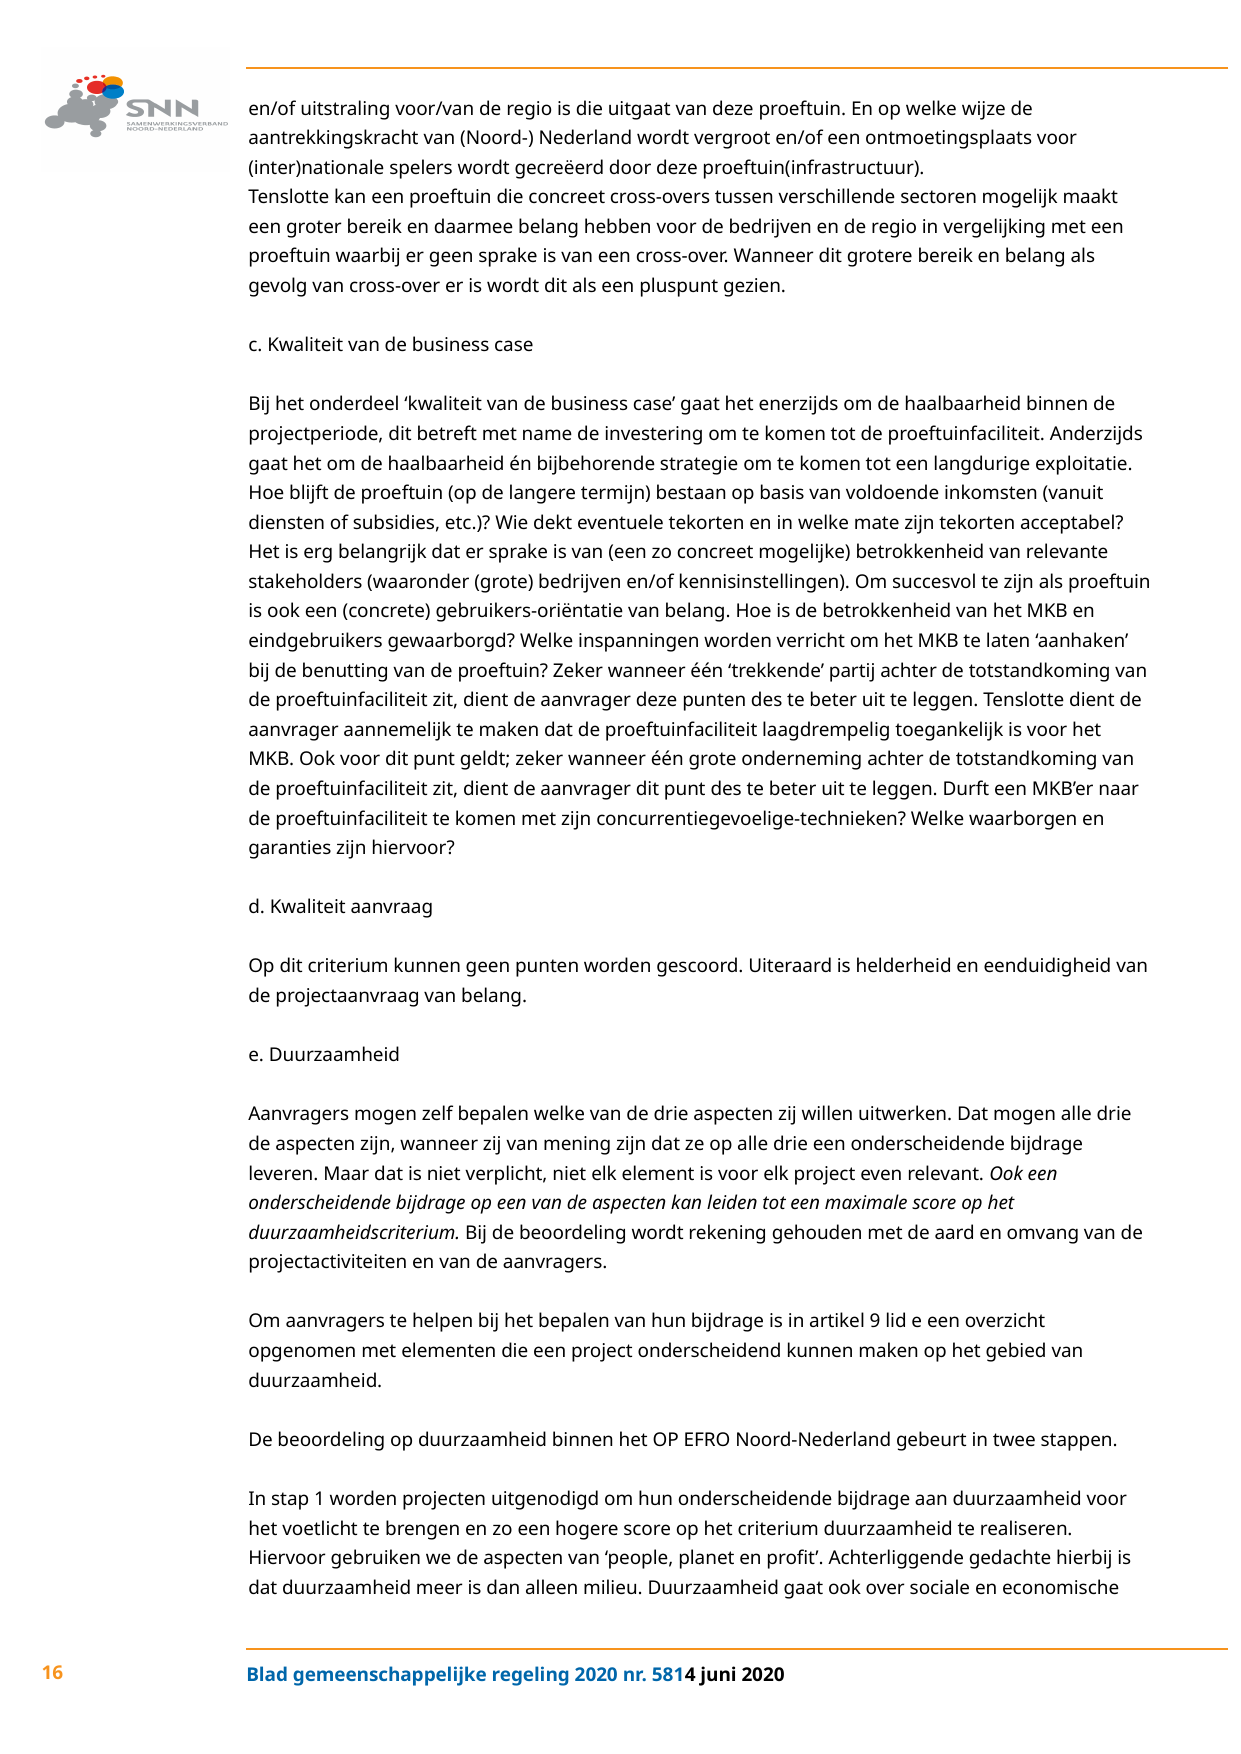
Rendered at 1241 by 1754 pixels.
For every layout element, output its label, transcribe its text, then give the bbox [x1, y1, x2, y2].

text d. Kwaliteit aanvraag [248, 893, 1152, 919]
text In stap 1 worden projecten uitgenodigd om hun onderscheidende bijdrage aan duurzaamheid voor het voetlicht te brengen en zo een hogere score op het criterium duurzaamheid te realiseren. Hiervoor gebruiken we de aspecten van ‘people, planet en profit’. Achterliggende gedachte hierbij is dat duurzaamheid meer is dan alleen milieu. Duurzaamheid gaat ook over sociale en economische [248, 1485, 1152, 1600]
text en/of uitstraling voor/van de regio is die uitgaat van deze proeftuin. En op welke wijze de aantrekkingskracht van (Noord-) Nederland wordt vergroot en/of een ontmoetingsplaats voor (inter)nationale spelers wordt gecreëerd door deze proeftuin(infrastructuur). [248, 95, 1152, 180]
text Om aanvragers te helpen bij het bepalen van hun bijdrage is in artikel 9 lid e een overzicht opgenomen met elementen die een project onderscheidend kunnen maken op het gebied van duurzaamheid. [248, 1308, 1152, 1393]
text c. Kwaliteit van de business case [248, 331, 1152, 357]
text De beoordeling op duurzaamheid binnen het OP EFRO Noord-Nederland gebeurt in twee stappen. [248, 1426, 1152, 1452]
text Tenslotte kan een proeftuin die concreet cross-overs tussen verschillende sectoren mogelijk maakt een groter bereik en daarmee belang hebben voor de bedrijven en de regio in vergelijking met een proeftuin waarbij er geen sprake is van een cross-over. Wanneer dit grotere bereik en belang als gevolg van cross-over er is wordt dit als een pluspunt gezien. [248, 183, 1152, 298]
picture [41, 47, 231, 172]
text Op dit criterium kunnen geen punten worden gescoord. Uiteraard is helderheid en eenduidigheid van de projectaanvraag van belang. [248, 953, 1152, 1008]
text Aanvragers mogen zelf bepalen welke van de drie aspecten zij willen uitwerken. Dat mogen alle drie de aspecten zijn, wanneer zij van mening zijn dat ze op alle drie een onderscheidende bijdrage leveren. Maar dat is niet verplicht, niet elk element is voor elk project even relevant. Ook een onderscheidende bijdrage op een van de aspecten kan leiden tot een maximale score op het duurzaamheidscriterium. Bij de beoordeling wordt rekening gehouden met de aard en omvang van de projectactiviteiten en van de aanvragers. [248, 1101, 1152, 1274]
text e. Duurzaamheid [248, 1041, 1152, 1067]
text Bij het onderdeel ‘kwaliteit van de business case’ gaat het enerzijds om de haalbaarheid binnen de projectperiode, dit betreft met name de investering om te komen tot de proeftuinfaciliteit. Anderzijds gaat het om de haalbaarheid én bijbehorende strategie om te komen tot een langdurige exploitatie. Hoe blijft de proeftuin (op de langere termijn) bestaan op basis van voldoende inkomsten (vanuit diensten of subsidies, etc.)? Wie dekt eventuele tekorten en in welke mate zijn tekorten acceptabel? Het is erg belangrijk dat er sprake is van (een zo concreet mogelijke) betrokkenheid van relevante stakeholders (waaronder (grote) bedrijven en/of kennisinstellingen). Om succesvol te zijn als proeftuin is ook een (concrete) gebruikers-oriëntatie van belang. Hoe is de betrokkenheid van het MKB en eindgebruikers gewaarborgd? Welke inspanningen worden verricht om het MKB te laten ‘aanhaken’ bij de benutting van de proeftuin? Zeker wanneer één ‘trekkende’ partij achter de totstandkoming van de proeftuinfaciliteit zit, dient de aanvrager deze punten des te beter uit te leggen. Tenslotte dient de aanvrager aannemelijk te maken dat de proeftuinfaciliteit laagdrempelig toegankelijk is voor het MKB. Ook voor dit punt geldt; zeker wanneer één grote onderneming achter de totstandkoming van de proeftuinfaciliteit zit, dient de aanvrager dit punt des te beter uit te leggen. Durft een MKB’er naar de proeftuinfaciliteit te komen met zijn concurrentiegevoelige-technieken? Welke waarborgen en garanties zijn hiervoor? [248, 391, 1152, 860]
